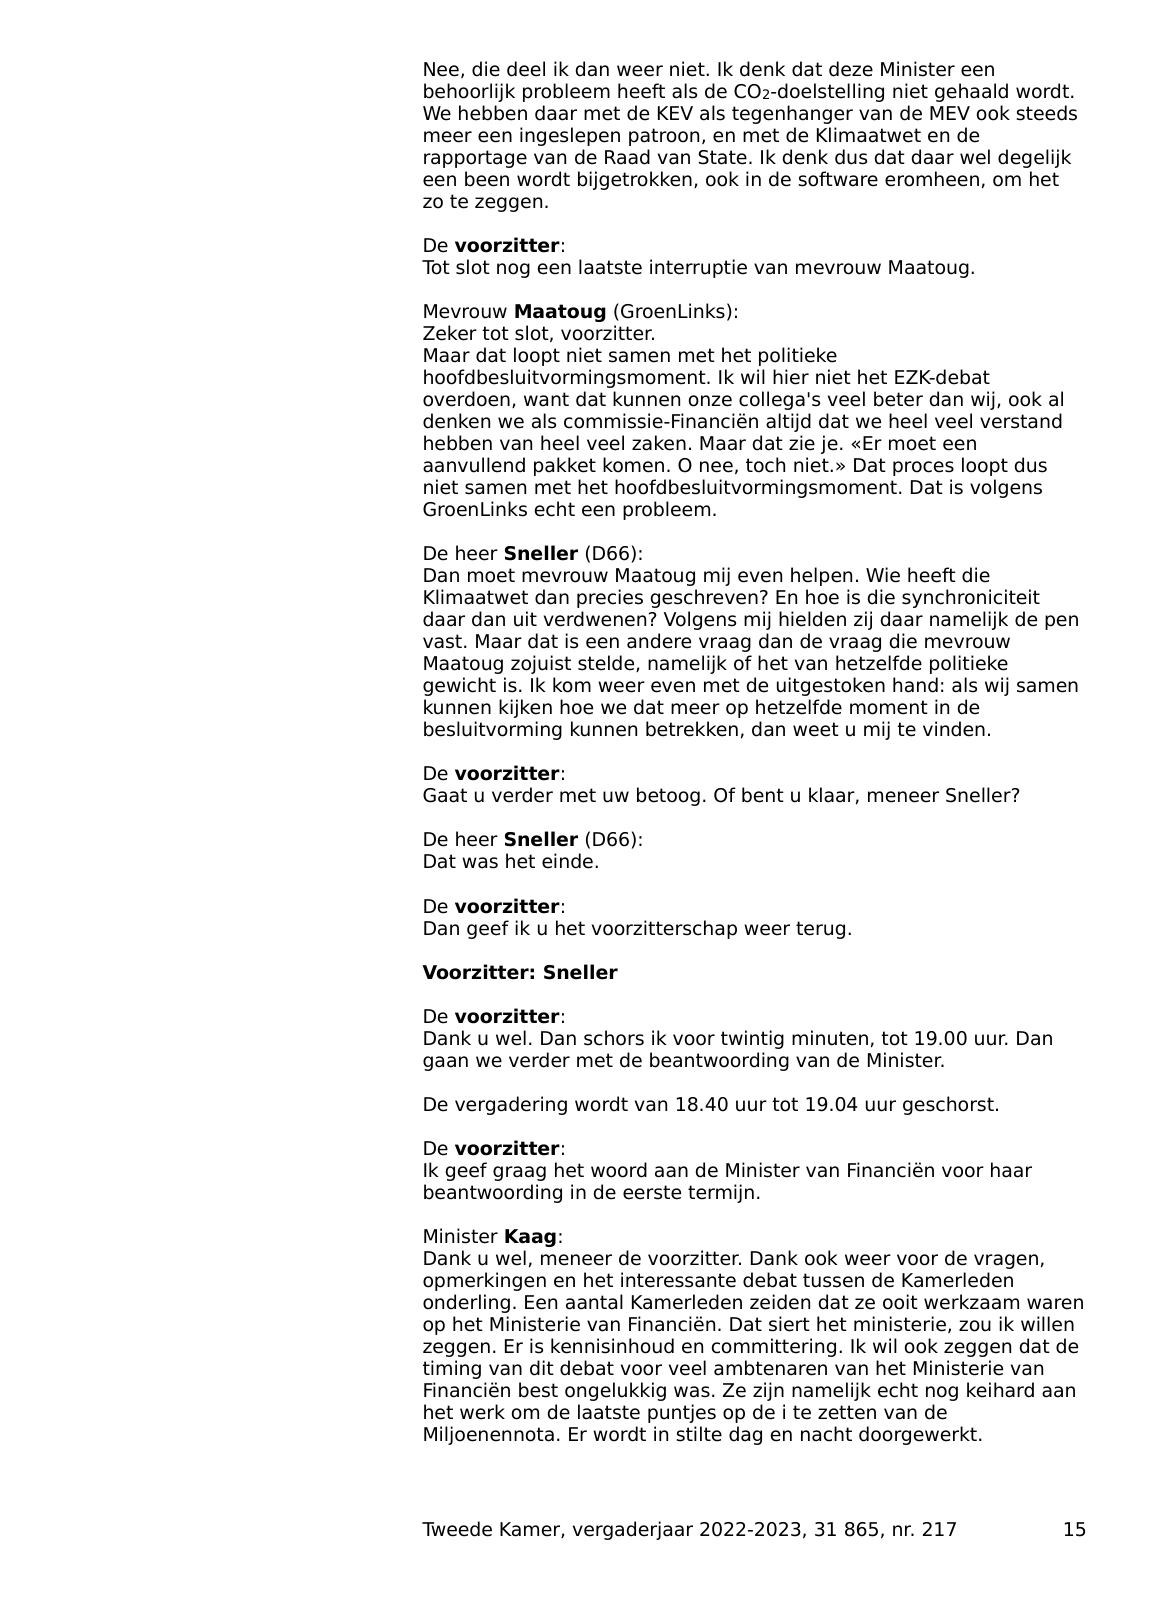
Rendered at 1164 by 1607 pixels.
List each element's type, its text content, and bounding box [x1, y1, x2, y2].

text Dank u wel, meneer de voorzitter. Dank ook weer voor de vragen, opmerkingen en het interessante debat tussen de Kamerleden onderling. Een aantal Kamerleden zeiden dat ze ooit werkzaam waren op het Ministerie van Financiën. Dat siert het ministerie, zou ik willen zeggen. Er is kennisinhoud en committering. Ik wil ook zeggen dat de timing van dit debat voor veel ambtenaren van het Ministerie van Financiën best ongelukkig was. Ze zijn namelijk echt nog keihard aan het werk om de laatste puntjes op de i te zetten van de Miljoenennota. Er wordt in stilte dag en nacht doorgewerkt. [422, 1248, 1087, 1446]
text De vergadering wordt van 18.40 uur tot 19.04 uur geschorst. [422, 1094, 1087, 1116]
text De heer Sneller (D66): [422, 829, 1087, 851]
text Dan geef ik u het voorzitterschap weer terug. [422, 917, 1087, 939]
text Minister Kaag: [422, 1226, 1087, 1248]
text Tot slot nog een laatste interruptie van mevrouw Maatoug. [422, 257, 1087, 279]
text Dat was het einde. [422, 851, 1087, 873]
text De heer Sneller (D66): [422, 543, 1087, 565]
text Nee, die deel ik dan weer niet. Ik denk dat deze Minister een behoorlijk probleem heeft als de CO2-doelstelling niet gehaald wordt. We hebben daar met de KEV als tegenhanger van de MEV ook steeds meer een ingeslepen patroon, en met de Klimaatwet en de rapportage van de Raad van State. Ik denk dus dat daar wel degelijk een been wordt bijgetrokken, ook in de software eromheen, om het zo te zeggen. [422, 59, 1087, 213]
text Dank u wel. Dan schors ik voor twintig minuten, tot 19.00 uur. Dan gaan we verder met de beantwoording van de Minister. [422, 1028, 1087, 1072]
text Dan moet mevrouw Maatoug mij even helpen. Wie heeft die Klimaatwet dan precies geschreven? En hoe is die synchroniciteit daar dan uit verdwenen? Volgens mij hielden zij daar namelijk de pen vast. Maar dat is een andere vraag dan de vraag die mevrouw Maatoug zojuist stelde, namelijk of het van hetzelfde politieke gewicht is. Ik kom weer even met de uitgestoken hand: als wij samen kunnen kijken hoe we dat meer op hetzelfde moment in de besluitvorming kunnen betrekken, dan weet u mij te vinden. [422, 565, 1087, 741]
subtitle Voorzitter: Sneller [422, 962, 1087, 984]
text De voorzitter: [422, 896, 1087, 917]
text Ik geef graag het woord aan de Minister van Financiën voor haar beantwoording in de eerste termijn. [422, 1160, 1087, 1204]
text Maar dat loopt niet samen met het politieke hoofdbesluitvormingsmoment. Ik wil hier niet het EZK-debat overdoen, want dat kunnen onze collega's veel beter dan wij, ook al denken we als commissie-Financiën altijd dat we heel veel verstand hebben van heel veel zaken. Maar dat zie je. «Er moet een aanvullend pakket komen. O nee, toch niet.» Dat proces loopt dus niet samen met het hoofdbesluitvormingsmoment. Dat is volgens GroenLinks echt een probleem. [422, 345, 1087, 521]
text Zeker tot slot, voorzitter. [422, 323, 1087, 345]
text Gaat u verder met uw betoog. Of bent u klaar, meneer Sneller? [422, 785, 1087, 807]
text De voorzitter: [422, 763, 1087, 785]
text De voorzitter: [422, 1006, 1087, 1028]
text Mevrouw Maatoug (GroenLinks): [422, 301, 1087, 323]
text De voorzitter: [422, 1138, 1087, 1160]
text De voorzitter: [422, 235, 1087, 257]
